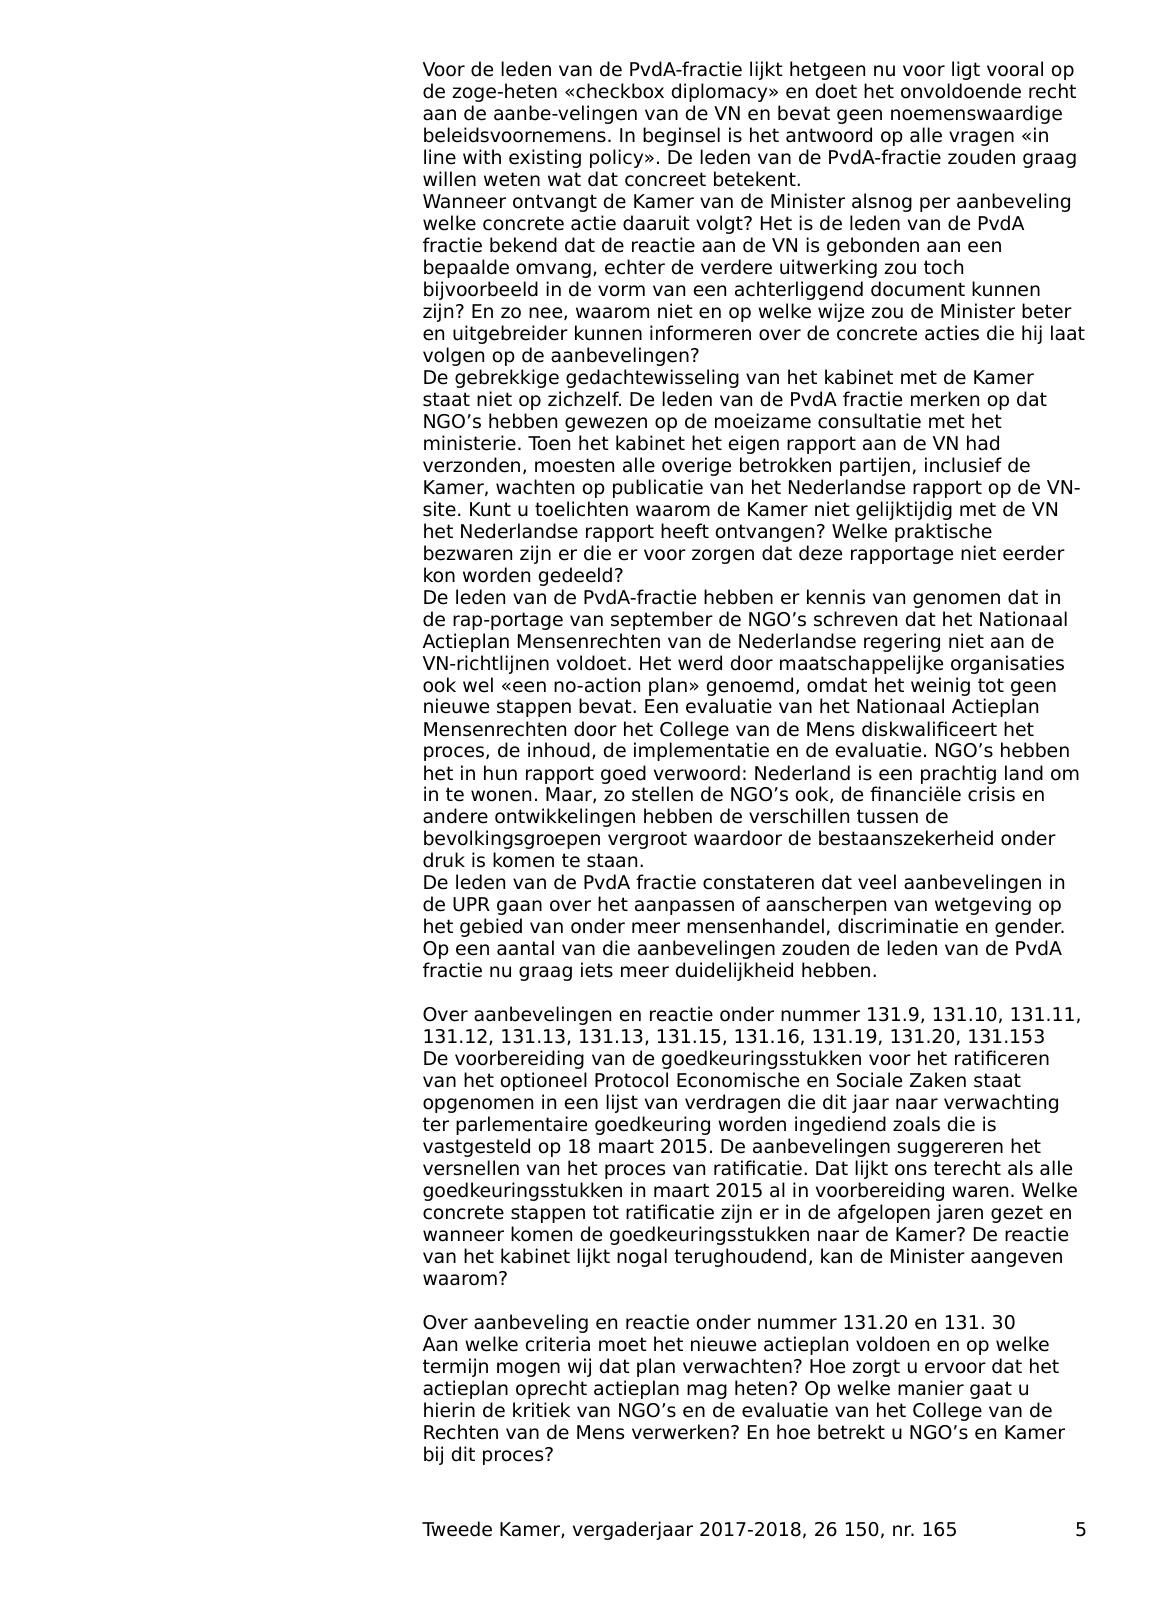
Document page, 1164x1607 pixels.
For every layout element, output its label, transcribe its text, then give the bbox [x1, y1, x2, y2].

text De gebrekkige gedachtewisseling van het kabinet met de Kamer staat niet op zichzelf. De leden van de PvdA fractie merken op dat NGO’s hebben gewezen op de moeizame consultatie met het ministerie. Toen het kabinet het eigen rapport aan de VN had verzonden, moesten alle overige betrokken partijen, inclusief de Kamer, wachten op publicatie van het Nederlandse rapport op de VN-site. Kunt u toelichten waarom de Kamer niet gelijktijdig met de VN het Nederlandse rapport heeft ontvangen? Welke praktische bezwaren zijn er die er voor zorgen dat deze rapportage niet eerder kon worden gedeeld? [422, 367, 1087, 587]
text De leden van de PvdA-fractie hebben er kennis van genomen dat in de rap-portage van september de NGO’s schreven dat het Nationaal Actieplan Mensenrechten van de Nederlandse regering niet aan de VN-richtlijnen voldoet. Het werd door maatschappelijke organisaties ook wel «een no-action plan» genoemd, omdat het weinig tot geen nieuwe stappen bevat. Een evaluatie van het Nationaal Actieplan Mensenrechten door het College van de Mens diskwalificeert het proces, de inhoud, de implementatie en de evaluatie. NGO’s hebben het in hun rapport goed verwoord: Nederland is een prachtig land om in te wonen. Maar, zo stellen de NGO’s ook, de financiële crisis en andere ontwikkelingen hebben de verschillen tussen de bevolkingsgroepen vergroot waardoor de bestaanszekerheid onder druk is komen te staan. [422, 587, 1087, 872]
text Aan welke criteria moet het nieuwe actieplan voldoen en op welke termijn mogen wij dat plan verwachten? Hoe zorgt u ervoor dat het actieplan oprecht actieplan mag heten? Op welke manier gaat u hierin de kritiek van NGO’s en de evaluatie van het College van de Rechten van de Mens verwerken? En hoe betrekt u NGO’s en Kamer bij dit proces? [422, 1334, 1087, 1466]
text Over aanbevelingen en reactie onder nummer 131.9, 131.10, 131.11, 131.12, 131.13, 131.13, 131.15, 131.16, 131.19, 131.20, 131.153 [422, 1004, 1087, 1048]
text Wanneer ontvangt de Kamer van de Minister alsnog per aanbeveling welke concrete actie daaruit volgt? Het is de leden van de PvdA fractie bekend dat de reactie aan de VN is gebonden aan een bepaalde omvang, echter de verdere uitwerking zou toch bijvoorbeeld in de vorm van een achterliggend document kunnen zijn? En zo nee, waarom niet en op welke wijze zou de Minister beter en uitgebreider kunnen informeren over de concrete acties die hij laat volgen op de aanbevelingen? [422, 191, 1087, 367]
text De voorbereiding van de goedkeuringsstukken voor het ratificeren van het optioneel Protocol Economische en Sociale Zaken staat opgenomen in een lijst van verdragen die dit jaar naar verwachting ter parlementaire goedkeuring worden ingediend zoals die is vastgesteld op 18 maart 2015. De aanbevelingen suggereren het versnellen van het proces van ratificatie. Dat lijkt ons terecht als alle goedkeuringsstukken in maart 2015 al in voorbereiding waren. Welke concrete stappen tot ratificatie zijn er in de afgelopen jaren gezet en wanneer komen de goedkeuringsstukken naar de Kamer? De reactie van het kabinet lijkt nogal terughoudend, kan de Minister aangeven waarom? [422, 1048, 1087, 1290]
text De leden van de PvdA fractie constateren dat veel aanbevelingen in de UPR gaan over het aanpassen of aanscherpen van wetgeving op het gebied van onder meer mensenhandel, discriminatie en gender. Op een aantal van die aanbevelingen zouden de leden van de PvdA fractie nu graag iets meer duidelijkheid hebben. [422, 872, 1087, 982]
text Voor de leden van de PvdA-fractie lijkt hetgeen nu voor ligt vooral op de zoge-heten «checkbox diplomacy» en doet het onvoldoende recht aan de aanbe-velingen van de VN en bevat geen noemenswaardige beleidsvoornemens. In beginsel is het antwoord op alle vragen «in line with existing policy». De leden van de PvdA-fractie zouden graag willen weten wat dat concreet betekent. [422, 59, 1087, 191]
text Over aanbeveling en reactie onder nummer 131.20 en 131. 30 [422, 1312, 1087, 1334]
